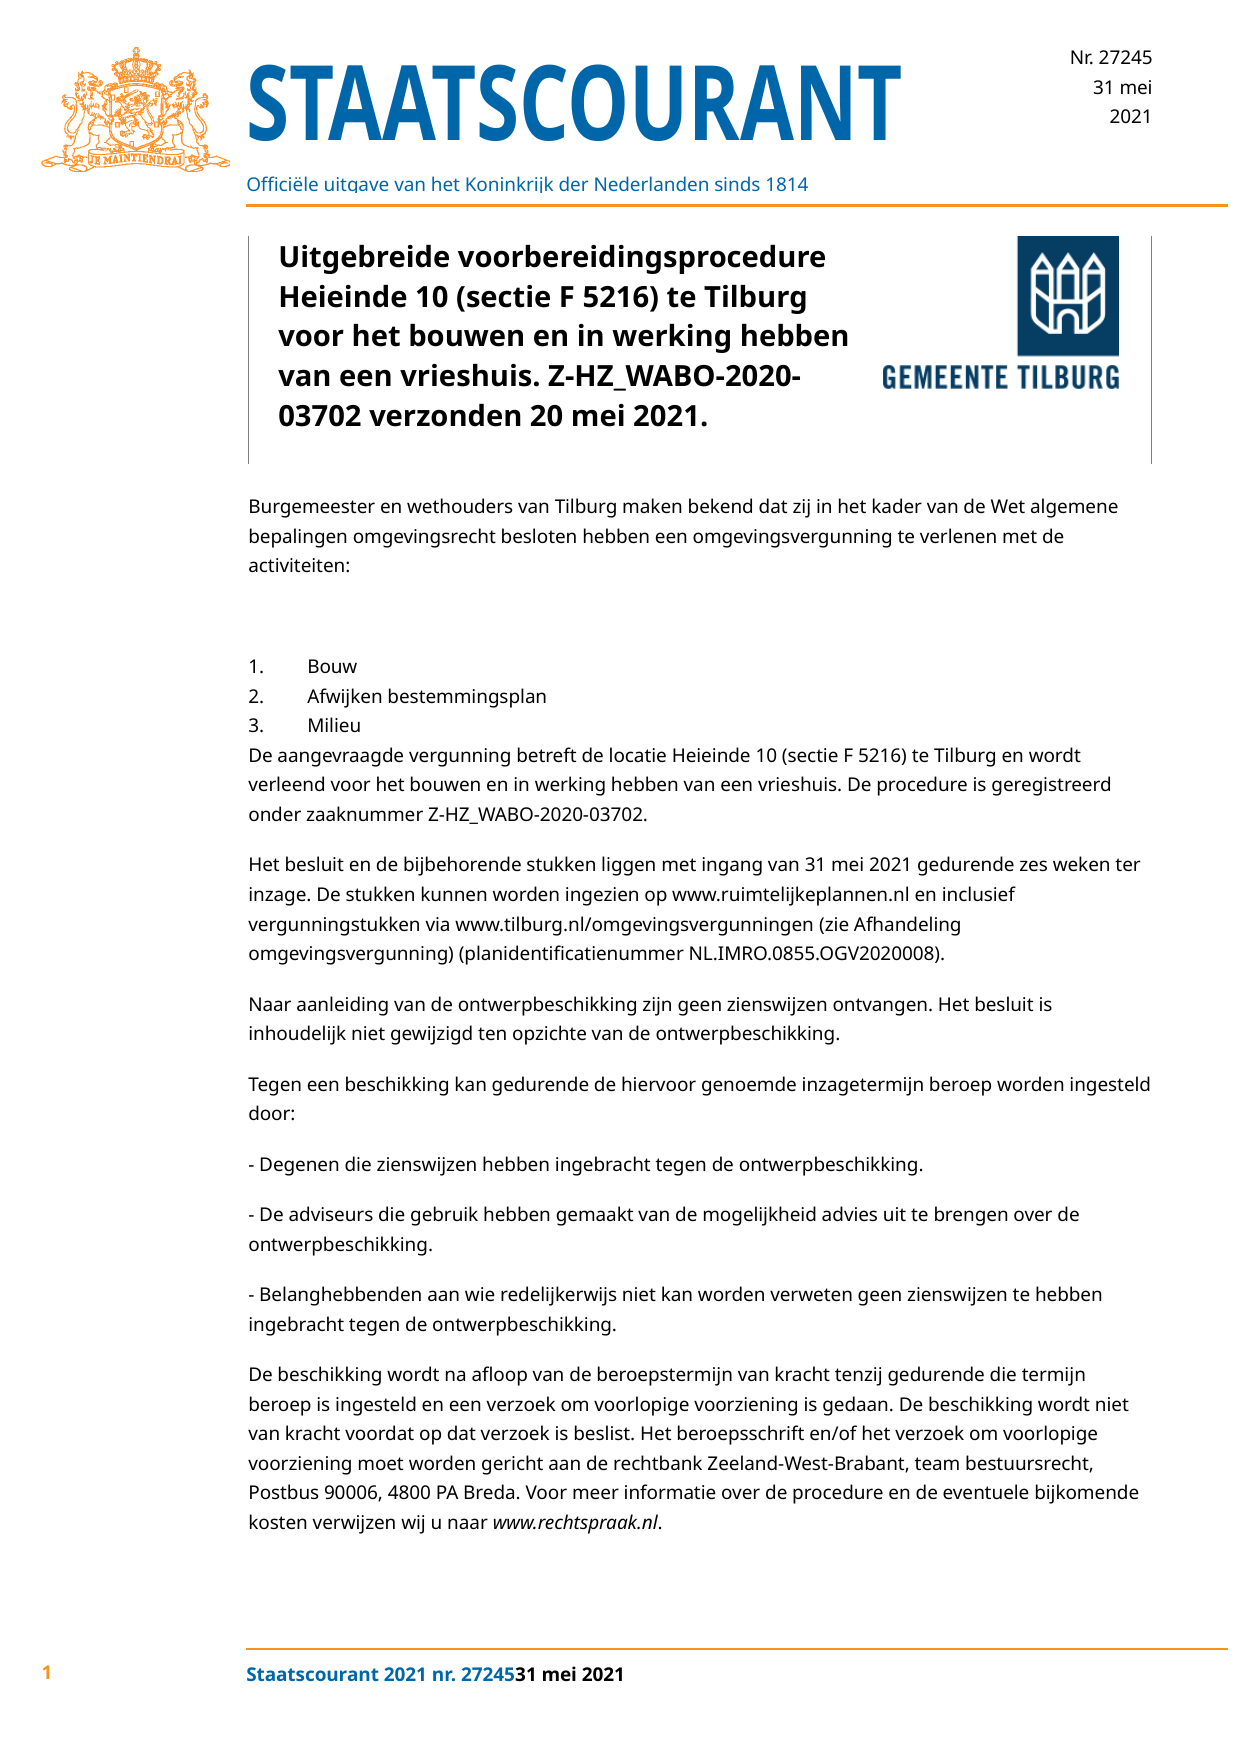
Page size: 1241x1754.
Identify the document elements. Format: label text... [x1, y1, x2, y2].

text Het besluit en de bijbehorende stukken liggen met ingang van 31 mei 2021 gedurende zes weken ter inzage. De stukken kunnen worden ingezien op www.ruimtelijkeplannen.nl en inclusief vergunningstukken via www.tilburg.nl/omgevingsvergunningen (zie Afhandeling omgevingsvergunning) (planidentificatienummer NL.IMRO.0855.OGV2020008). [248, 852, 1152, 966]
text - Degenen die zienswijzen hebben ingebracht tegen de ontwerpbeschikking. [248, 1151, 1152, 1177]
text De aangevraagde vergunning betreft de locatie Heieinde 10 (sectie F 5216) te Tilburg en wordt verleend voor het bouwen en in werking hebben van een vrieshuis. De procedure is geregistreerd onder zaaknummer Z-HZ_WABO-2020-03702. [248, 742, 1152, 827]
text - De adviseurs die gebruik hebben gemaakt van de mogelijkheid advies uit te brengen over de ontwerpbeschikking. [248, 1201, 1152, 1257]
text De beschikking wordt na afloop van de beroepstermijn van kracht tenzij gedurende die termijn beroep is ingesteld en een verzoek om voorlopige voorziening is gedaan. De beschikking wordt niet van kracht voordat op dat verzoek is beslist. Het beroepsschrift en/of het verzoek om voorlopige voorziening moet worden gericht aan de rechtbank Zeeland-West-Brabant, team bestuursrecht, Postbus 90006, 4800 PA Breda. Voor meer informatie over de procedure en de eventuele bijkomende kosten verwijzen wij u naar www.rechtspraak.nl. [248, 1361, 1152, 1535]
picture [41, 47, 231, 172]
text - Belanghebbenden aan wie redelijkerwijs niet kan worden verweten geen zienswijzen te hebben ingebracht tegen de ontwerpbeschikking. [248, 1281, 1152, 1337]
table_header [850, 236, 1151, 464]
text Burgemeester en wethouders van Tilburg maken bekend dat zij in het kader van de Wet algemene bepalingen omgevingsrecht besloten hebben een omgevingsvergunning te verlenen met de activiteiten: [248, 493, 1152, 578]
text Tegen een beschikking kan gedurende de hiervoor genoemde inzagetermijn beroep worden ingesteld door: [248, 1071, 1152, 1126]
table_header Uitgebreide voorbereidingsprocedure Heieinde 10 (sectie F 5216) te Tilburg voor het bouwen en in werking hebben van een vrieshuis. Z-HZ_WABO-2020-03702 verzonden 20 mei 2021. [249, 236, 850, 464]
list Milieu [248, 712, 1152, 738]
picture [882, 236, 1119, 391]
text Naar aanleiding van de ontwerpbeschikking zijn geen zienswijzen ontvangen. Het besluit is inhoudelijk niet gewijzigd ten opzichte van de ontwerpbeschikking. [248, 991, 1152, 1046]
list Bouw [248, 653, 1152, 679]
list Afwijken bestemmingsplan [248, 683, 1152, 709]
